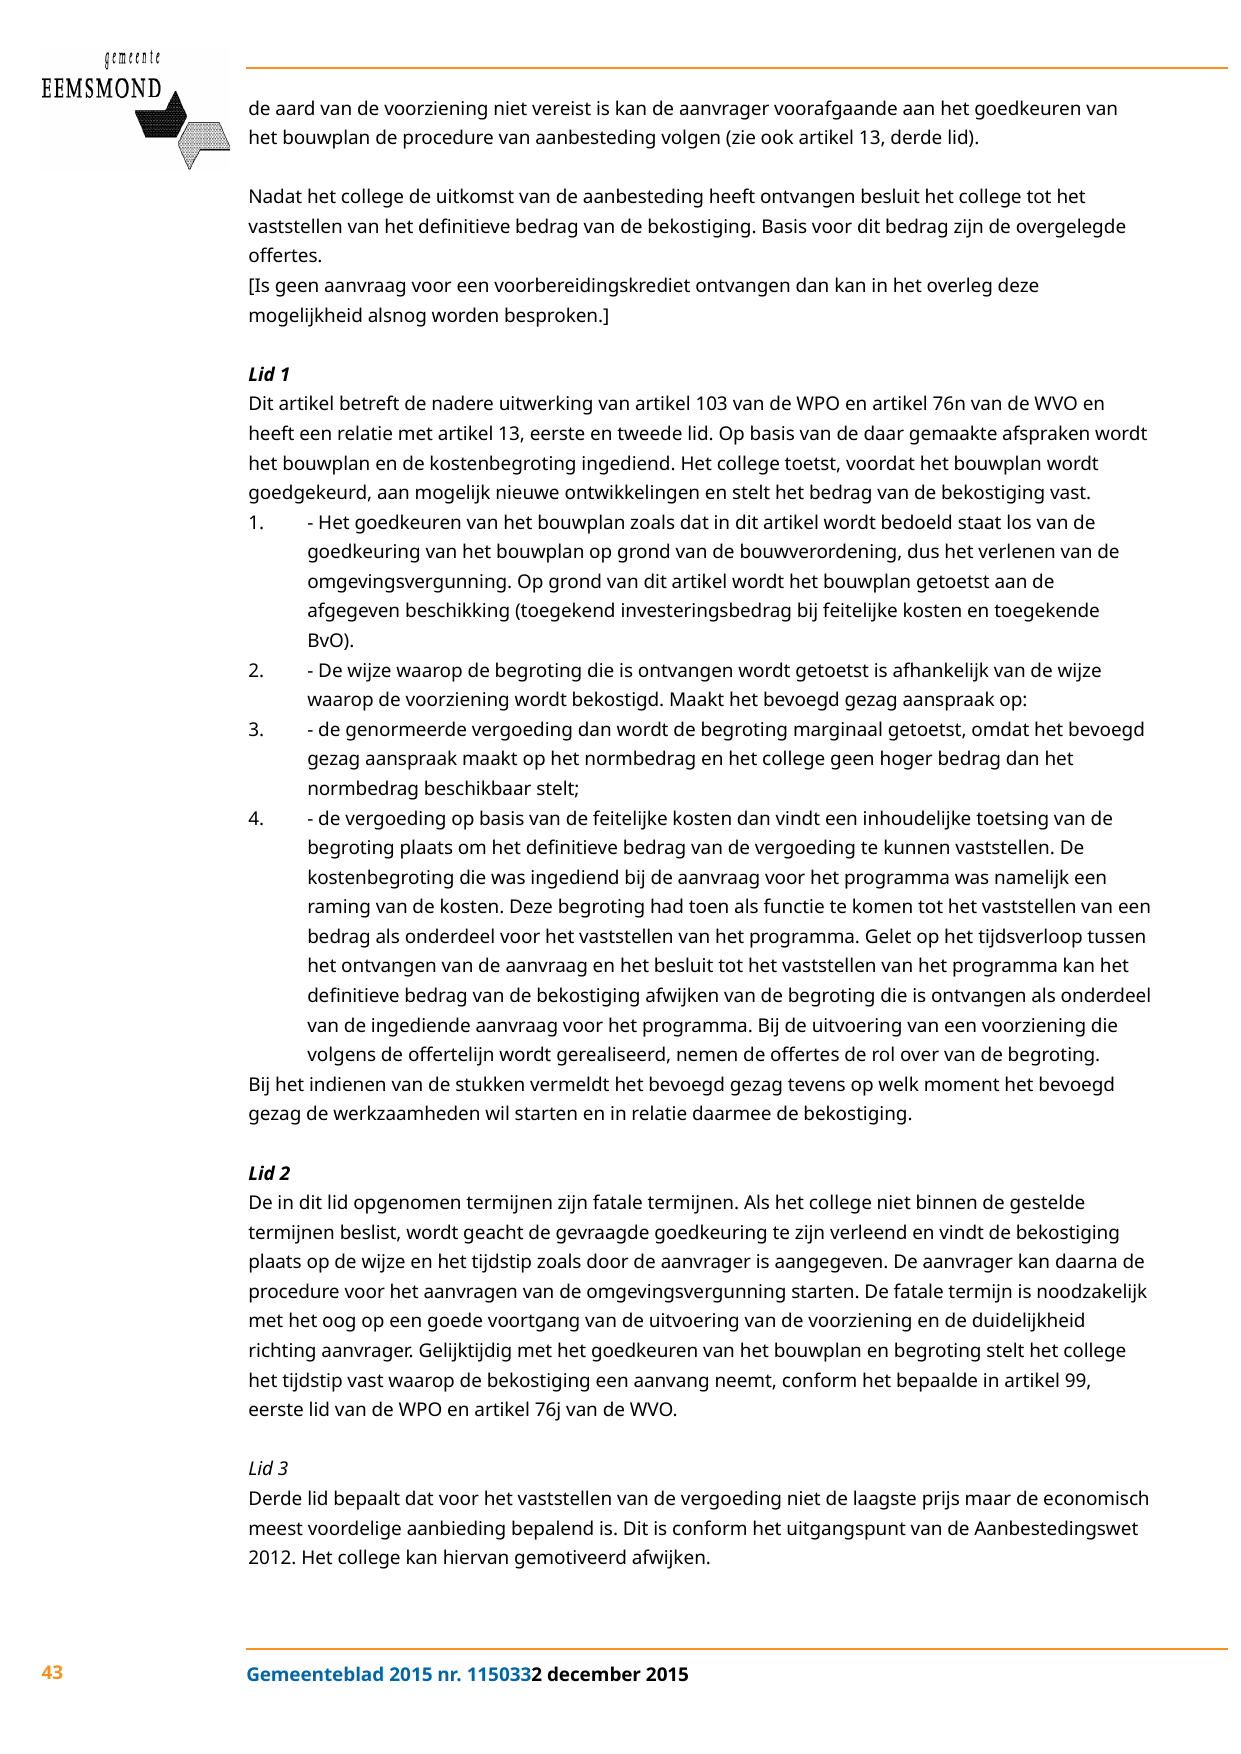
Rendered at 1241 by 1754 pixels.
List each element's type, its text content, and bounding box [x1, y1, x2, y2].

text De in dit lid opgenomen termijnen zijn fatale termijnen. Als het college niet binnen de gestelde termijnen beslist, wordt geacht de gevraagde goedkeuring te zijn verleend en vindt de bekostiging plaats op de wijze en het tijdstip zoals door de aanvrager is aangegeven. De aanvrager kan daarna de procedure voor het aanvragen van de omgevingsvergunning starten. De fatale termijn is noodzakelijk met het oog op een goede voortgang van de uitvoering van de voorziening en de duidelijkheid richting aanvrager. Gelijktijdig met het goedkeuren van het bouwplan en begroting stelt het college het tijdstip vast waarop de bekostiging een aanvang neemt, conform het bepaalde in artikel 99, eerste lid van de WPO en artikel 76j van de WVO. [248, 1189, 1152, 1422]
text Derde lid bepaalt dat voor het vaststellen van de vergoeding niet de laagste prijs maar de economisch meest voordelige aanbieding bepalend is. Dit is conform het uitgangspunt van de Aanbestedingswet 2012. Het college kan hiervan gemotiveerd afwijken. [248, 1485, 1152, 1570]
text Lid 2 [248, 1160, 1152, 1186]
text Bij het indienen van de stukken vermeldt het bevoegd gezag tevens op welk moment het bevoegd gezag de werkzaamheden wil starten en in relatie daarmee de bekostiging. [248, 1071, 1152, 1126]
text [Is geen aanvraag voor een voorbereidingskrediet ontvangen dan kan in het overleg deze mogelijkheid alsnog worden besproken.] [248, 272, 1152, 328]
text Lid 1 [248, 361, 1152, 387]
list - Het goedkeuren van het bouwplan zoals dat in dit artikel wordt bedoeld staat los van de goedkeuring van het bouwplan op grond van de bouwverordening, dus het verlenen van de omgevingsvergunning. Op grond van dit artikel wordt het bouwplan getoetst aan de afgegeven beschikking (toegekend investeringsbedrag bij feitelijke kosten en toegekende BvO). [248, 509, 1152, 653]
text Dit artikel betreft de nadere uitwerking van artikel 103 van de WPO en artikel 76n van de WVO en heeft een relatie met artikel 13, eerste en tweede lid. Op basis van de daar gemaakte afspraken wordt het bouwplan en de kostenbegroting ingediend. Het college toetst, voordat het bouwplan wordt goedgekeurd, aan mogelijk nieuwe ontwikkelingen en stelt het bedrag van de bekostiging vast. [248, 391, 1152, 505]
list - de genormeerde vergoeding dan wordt de begroting marginaal getoetst, omdat het bevoegd gezag aanspraak maakt op het normbedrag en het college geen hoger bedrag dan het normbedrag beschikbaar stelt; [248, 716, 1152, 801]
text Lid 3 [248, 1456, 1152, 1481]
text Nadat het college de uitkomst van de aanbesteding heeft ontvangen besluit het college tot het vaststellen van het definitieve bedrag van de bekostiging. Basis voor dit bedrag zijn de overgelegde offertes. [248, 183, 1152, 268]
picture [41, 47, 231, 172]
list - De wijze waarop de begroting die is ontvangen wordt getoetst is afhankelijk van de wijze waarop de voorziening wordt bekostigd. Maakt het bevoegd gezag aanspraak op: [248, 657, 1152, 712]
list - de vergoeding op basis van de feitelijke kosten dan vindt een inhoudelijke toetsing van de begroting plaats om het definitieve bedrag van de vergoeding te kunnen vaststellen. De kostenbegroting die was ingediend bij de aanvraag voor het programma was namelijk een raming van de kosten. Deze begroting had toen als functie te komen tot het vaststellen van een bedrag als onderdeel voor het vaststellen van het programma. Gelet op het tijdsverloop tussen het ontvangen van de aanvraag en het besluit tot het vaststellen van het programma kan het definitieve bedrag van de bekostiging afwijken van de begroting die is ontvangen als onderdeel van de ingediende aanvraag voor het programma. Bij de uitvoering van een voorziening die volgens de offertelijn wordt gerealiseerd, nemen de offertes de rol over van de begroting. [248, 805, 1152, 1067]
text de aard van de voorziening niet vereist is kan de aanvrager voorafgaande aan het goedkeuren van het bouwplan de procedure van aanbesteding volgen (zie ook artikel 13, derde lid). [248, 95, 1152, 150]
